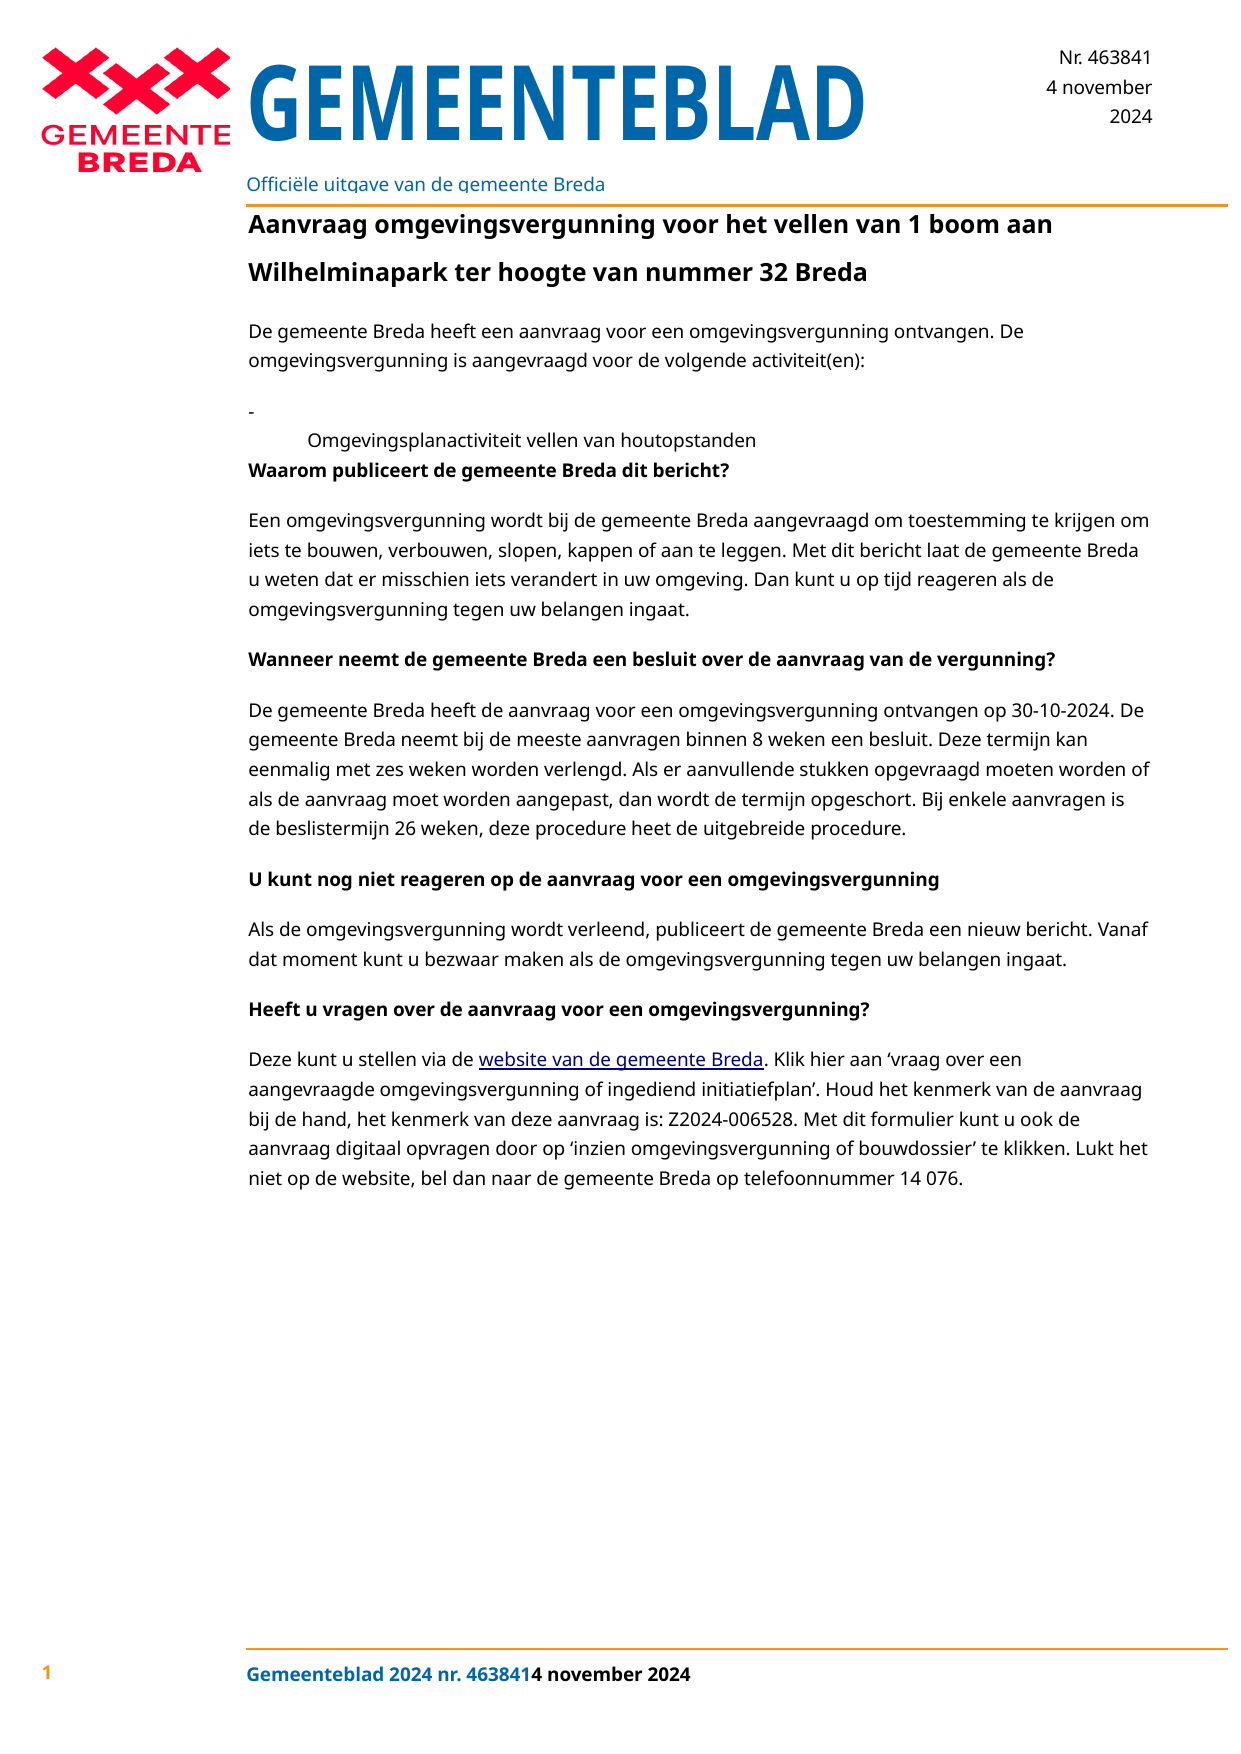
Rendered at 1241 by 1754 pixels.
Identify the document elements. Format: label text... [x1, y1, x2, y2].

text Een omgevingsvergunning wordt bij de gemeente Breda aangevraagd om toestemming te krijgen om iets te bouwen, verbouwen, slopen, kappen of aan te leggen. Met dit bericht laat de gemeente Breda u weten dat er misschien iets verandert in uw omgeving. Dan kunt u op tijd reageren als de omgevingsvergunning tegen uw belangen ingaat. [248, 507, 1152, 622]
text Waarom publiceert de gemeente Breda dit bericht? [248, 457, 1152, 483]
text Wanneer neemt de gemeente Breda een besluit over de aanvraag van de vergunning? [248, 647, 1152, 672]
text De gemeente Breda heeft de aanvraag voor een omgevingsvergunning ontvangen op 30-10-2024. De gemeente Breda neemt bij de meeste aanvragen binnen 8 weken een besluit. Deze termijn kan eenmalig met zes weken worden verlengd. Als er aanvullende stukken opgevraagd moeten worden of als de aanvraag moet worden aangepast, dan wordt de termijn opgeschort. Bij enkele aanvragen is de beslistermijn 26 weken, deze procedure heet de uitgebreide procedure. [248, 697, 1152, 841]
list Omgevingsplanactiviteit vellen van houtopstanden [248, 427, 1152, 453]
text U kunt nog niet reageren op de aanvraag voor een omgevingsvergunning [248, 866, 1152, 892]
text Heeft u vragen over de aanvraag voor een omgevingsvergunning? [248, 996, 1152, 1022]
text Deze kunt u stellen via de website van de gemeente Breda. Klik hier aan ‘vraag over een aangevraagde omgevingsvergunning of ingediend initiatiefplan’. Houd het kenmerk van de aanvraag bij de hand, het kenmerk van deze aanvraag is: Z2024-006528. Met dit formulier kunt u ook de aanvraag digitaal opvragen door op ‘inzien omgevingsvergunning of bouwdossier’ te klikken. Lukt het niet op de website, bel dan naar de gemeente Breda op telefoonnummer 14 076. [248, 1047, 1152, 1191]
text Aanvraag omgevingsvergunning voor het vellen van 1 boom aan Wilhelminapark ter hoogte van nummer 32 Breda [248, 207, 1152, 288]
text Als de omgevingsvergunning wordt verleend, publiceert de gemeente Breda een nieuw bericht. Vanaf dat moment kunt u bezwaar maken als de omgevingsvergunning tegen uw belangen ingaat. [248, 916, 1152, 972]
text De gemeente Breda heeft een aanvraag voor een omgevingsvergunning ontvangen. De omgevingsvergunning is aangevraagd voor de volgende activiteit(en): [248, 318, 1152, 373]
picture [41, 47, 231, 172]
